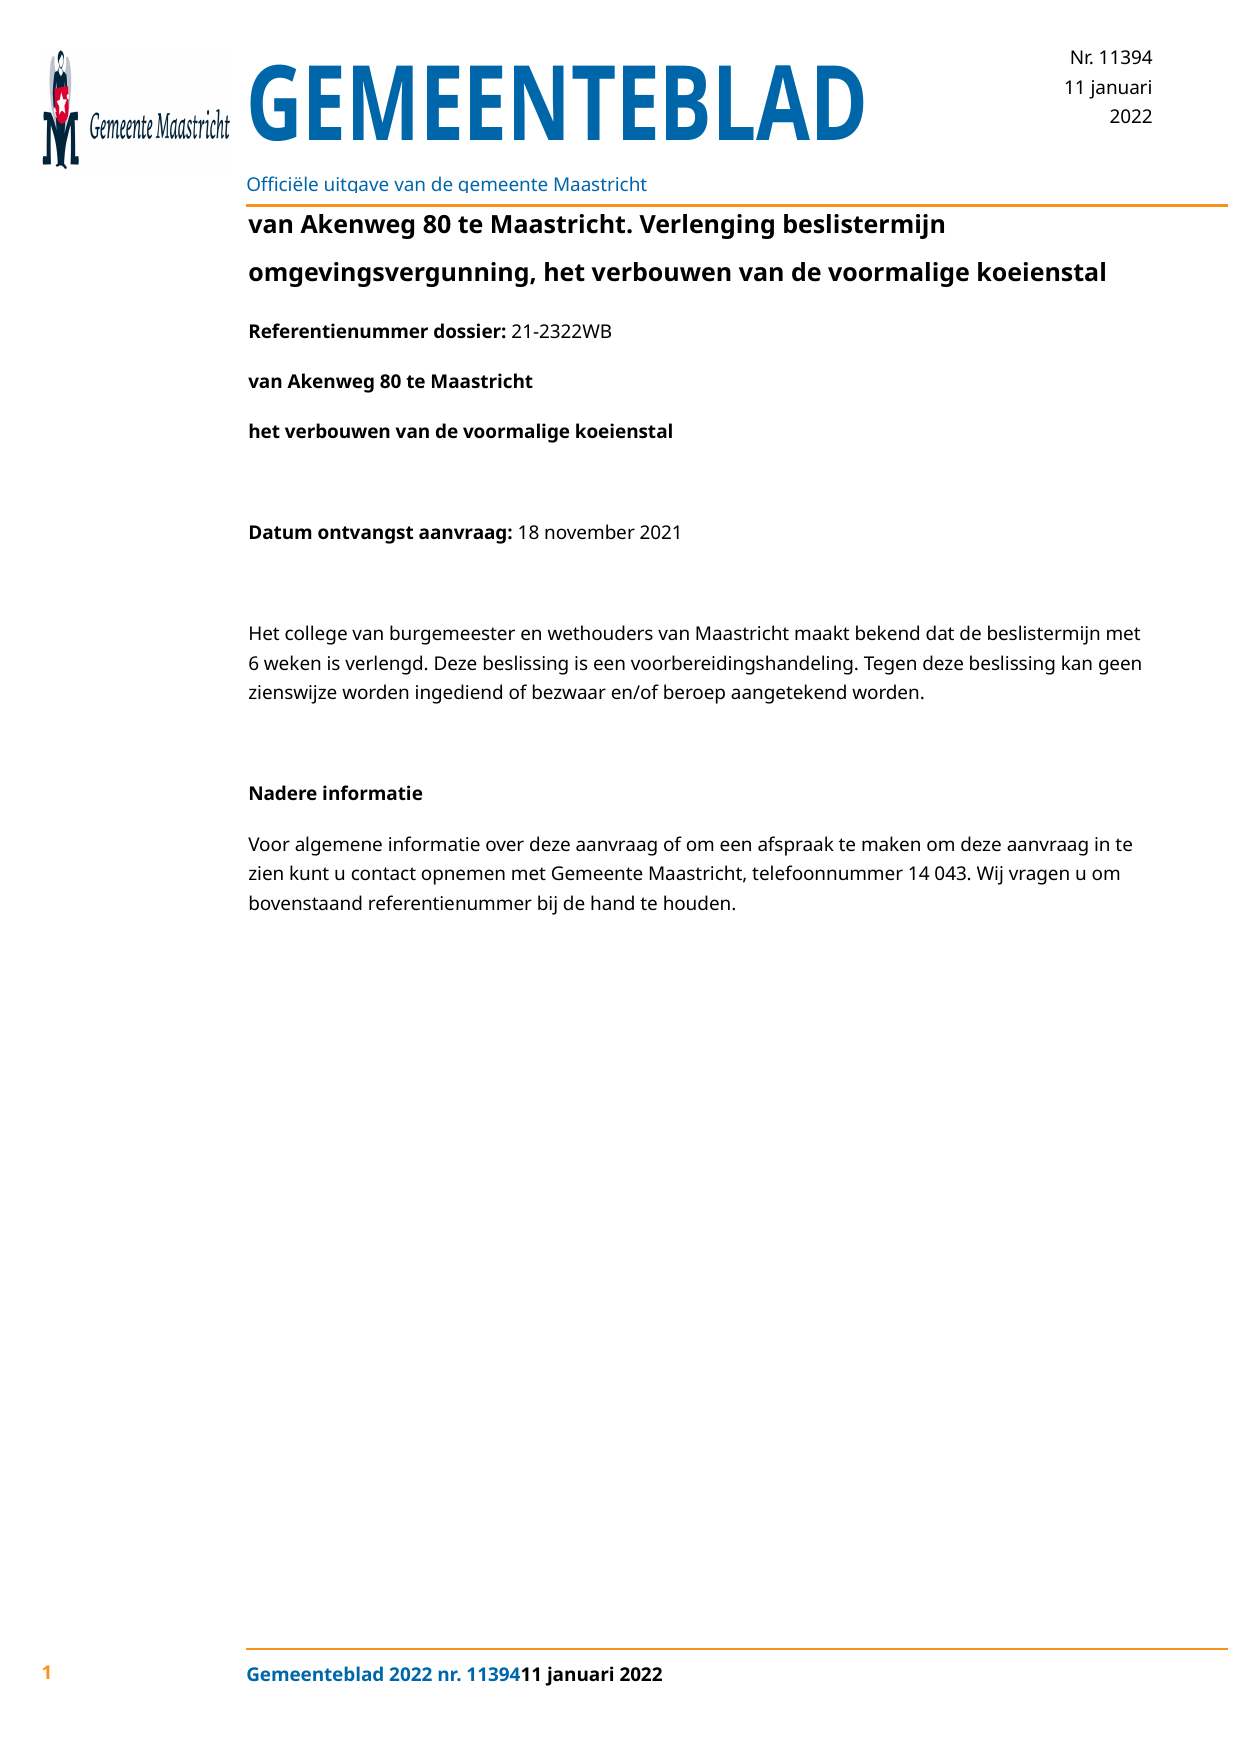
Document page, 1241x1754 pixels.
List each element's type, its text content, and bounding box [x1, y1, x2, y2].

text Datum ontvangst aanvraag: 18 november 2021 [248, 519, 1152, 545]
text van Akenweg 80 te Maastricht. Verlenging beslistermijn omgevingsvergunning, het verbouwen van de voormalige koeienstal [248, 207, 1152, 288]
text Nadere informatie [248, 780, 1152, 806]
text Voor algemene informatie over deze aanvraag of om een afspraak te maken om deze aanvraag in te zien kunt u contact opnemen met Gemeente Maastricht, telefoonnummer 14 043. Wij vragen u om bovenstaand referentienummer bij de hand te houden. [248, 831, 1152, 916]
text Het college van burgemeester en wethouders van Maastricht maakt bekend dat de beslistermijn met 6 weken is verlengd. Deze beslissing is een voorbereidingshandeling. Tegen deze beslissing kan geen zienswijze worden ingediend of bezwaar en/of beroep aangetekend worden. [248, 620, 1152, 705]
text het verbouwen van de voormalige koeienstal [248, 419, 1152, 444]
text van Akenweg 80 te Maastricht [248, 368, 1152, 394]
text Referentienummer dossier: 21-2322WB [248, 318, 1152, 344]
picture [41, 47, 231, 172]
